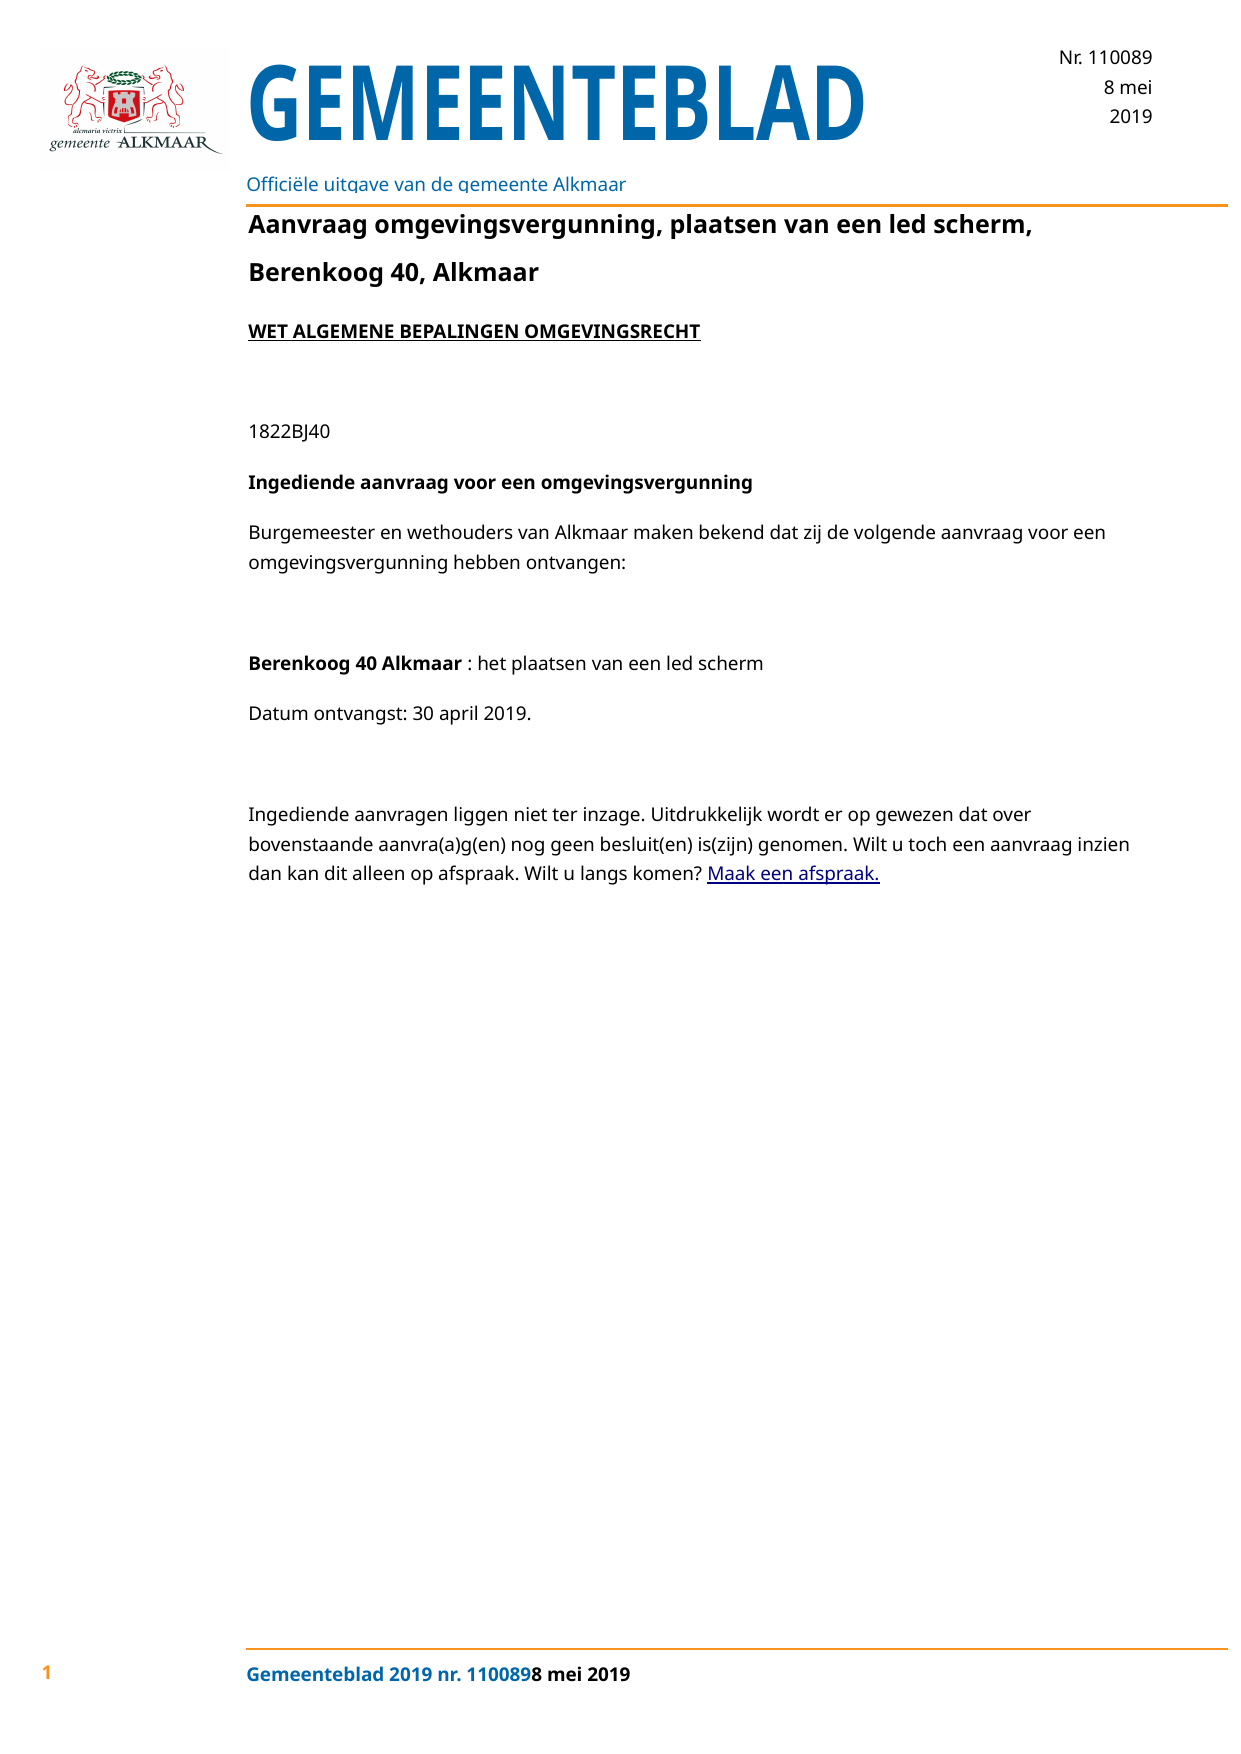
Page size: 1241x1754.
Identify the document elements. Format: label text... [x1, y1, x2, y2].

text Burgemeester en wethouders van Alkmaar maken bekend dat zij de volgende aanvraag voor een omgevingsvergunning hebben ontvangen: [248, 519, 1152, 575]
text WET ALGEMENE BEPALINGEN OMGEVINGSRECHT [248, 318, 1152, 344]
text Ingediende aanvragen liggen niet ter inzage. Uitdrukkelijk wordt er op gewezen dat over bovenstaande aanvra(a)g(en) nog geen besluit(en) is(zijn) genomen. Wilt u toch een aanvraag inzien dan kan dit alleen op afspraak. Wilt u langs komen? Maak een afspraak. [248, 801, 1152, 886]
text Ingediende aanvraag voor een omgevingsvergunning [248, 469, 1152, 495]
text Berenkoog 40 Alkmaar : het plaatsen van een led scherm [248, 650, 1152, 676]
picture [41, 47, 231, 172]
text 1822BJ40 [248, 419, 1152, 444]
text Datum ontvangst: 30 april 2019. [248, 700, 1152, 726]
text Aanvraag omgevingsvergunning, plaatsen van een led scherm, Berenkoog 40, Alkmaar [248, 207, 1152, 288]
